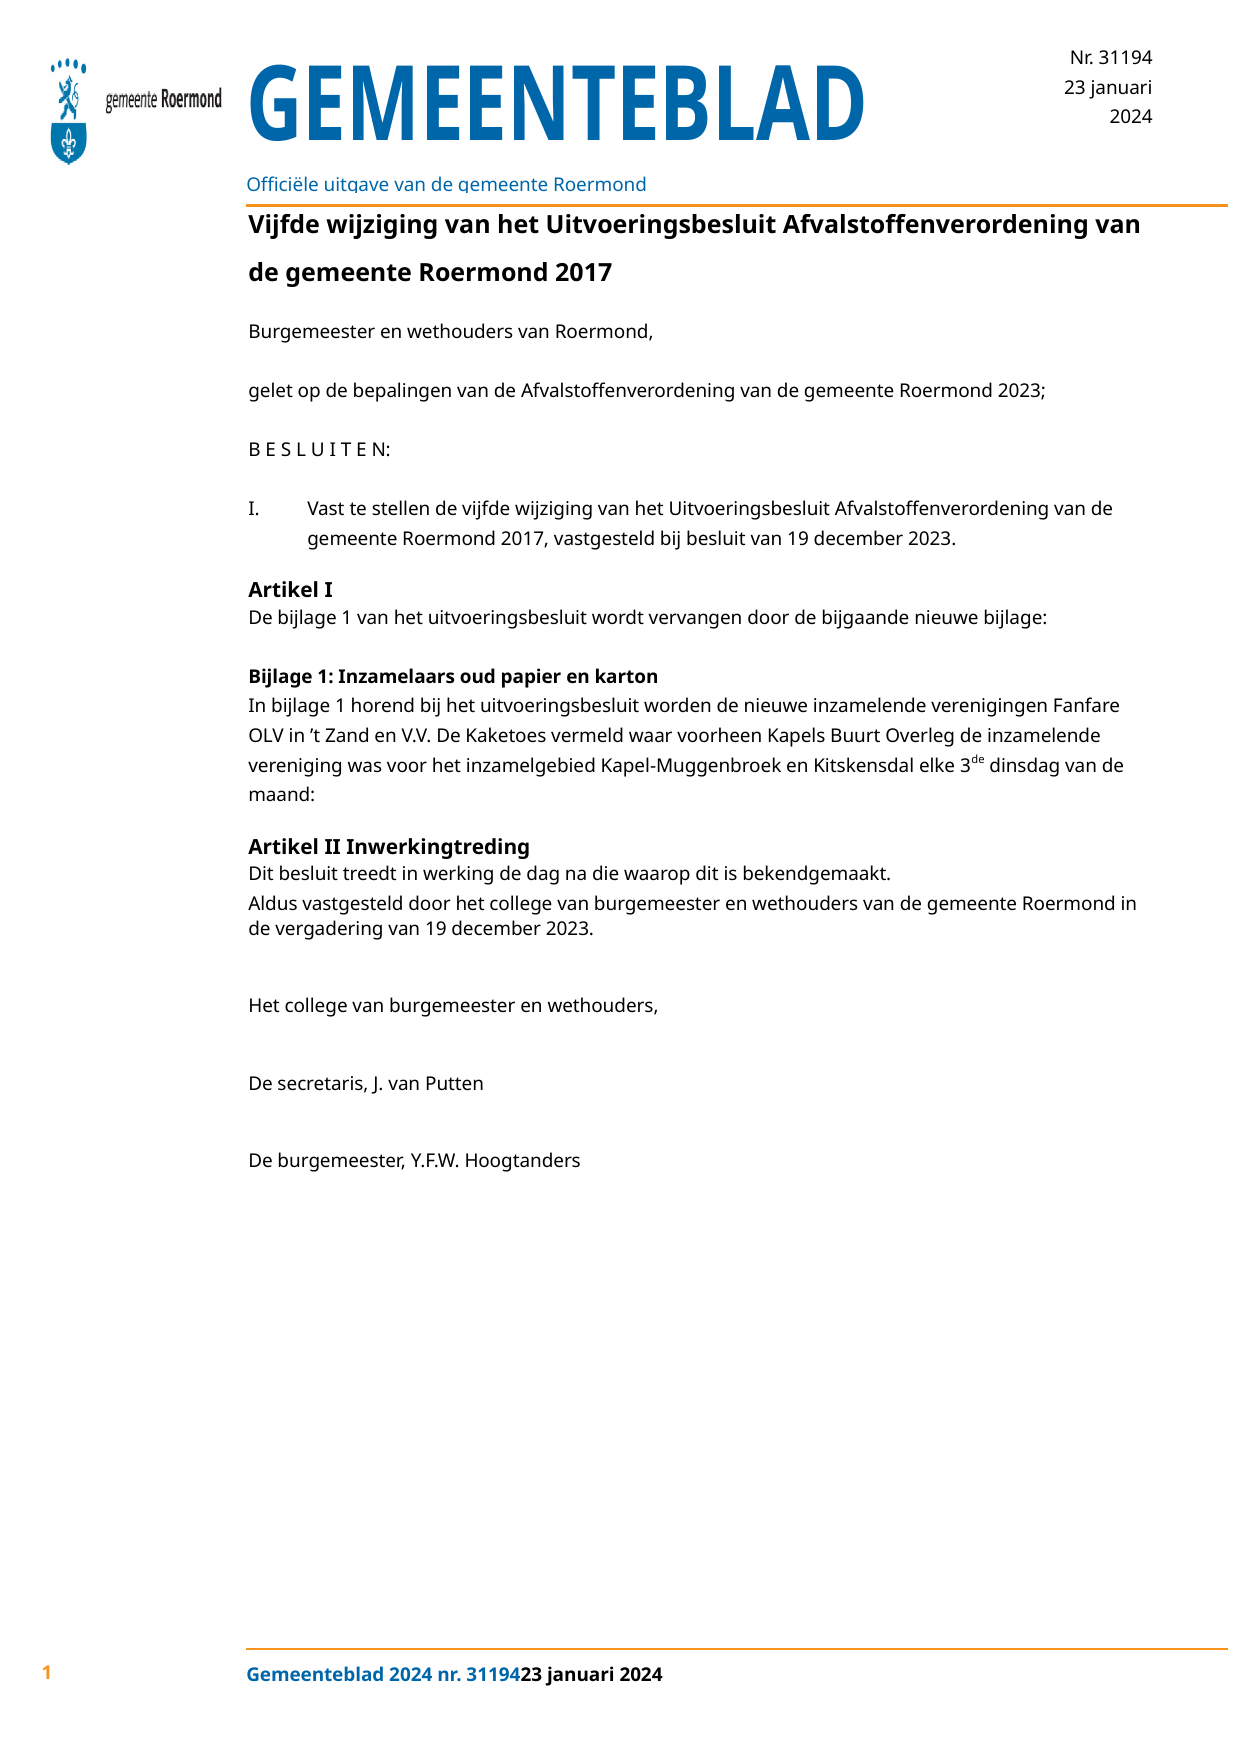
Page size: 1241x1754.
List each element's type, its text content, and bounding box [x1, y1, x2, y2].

text gelet op de bepalingen van de Afvalstoffenverordening van de gemeente Roermond 2023; [248, 377, 1152, 403]
text Vijfde wijziging van het Uitvoeringsbesluit Afvalstoffenverordening van de gemeente Roermond 2017 [248, 207, 1152, 288]
text B E S L U I T E N: [248, 436, 1152, 462]
text De bijlage 1 van het uitvoeringsbesluit wordt vervangen door de bijgaande nieuwe bijlage: [248, 604, 1152, 629]
text Aldus vastgesteld door het college van burgemeester en wethouders van de gemeente Roermond in de vergadering van 19 december 2023. [248, 890, 1152, 941]
text De secretaris, J. van Putten [248, 1070, 1152, 1096]
text Het college van burgemeester en wethouders, [248, 993, 1152, 1018]
text De burgemeester, Y.F.W. Hoogtanders [248, 1147, 1152, 1173]
picture [41, 47, 231, 172]
text Artikel I [248, 575, 1152, 604]
list Vast te stellen de vijfde wijziging van het Uitvoeringsbesluit Afvalstoffenverordening van de gemeente Roermond 2017, vastgesteld bij besluit van 19 december 2023. [248, 495, 1152, 551]
text Artikel II Inwerkingtreding [248, 832, 1152, 860]
text In bijlage 1 horend bij het uitvoeringsbesluit worden de nieuwe inzamelende verenigingen Fanfare OLV in ’t Zand en V.V. De Kaketoes vermeld waar voorheen Kapels Buurt Overleg de inzamelende vereniging was voor het inzamelgebied Kapel-Muggenbroek en Kitskensdal elke 3de dinsdag van de maand: [248, 693, 1152, 807]
text Burgemeester en wethouders van Roermond, [248, 318, 1152, 344]
text Bijlage 1: Inzamelaars oud papier en karton [248, 663, 1152, 689]
text Dit besluit treedt in werking de dag na die waarop dit is bekendgemaakt. [248, 860, 1152, 886]
